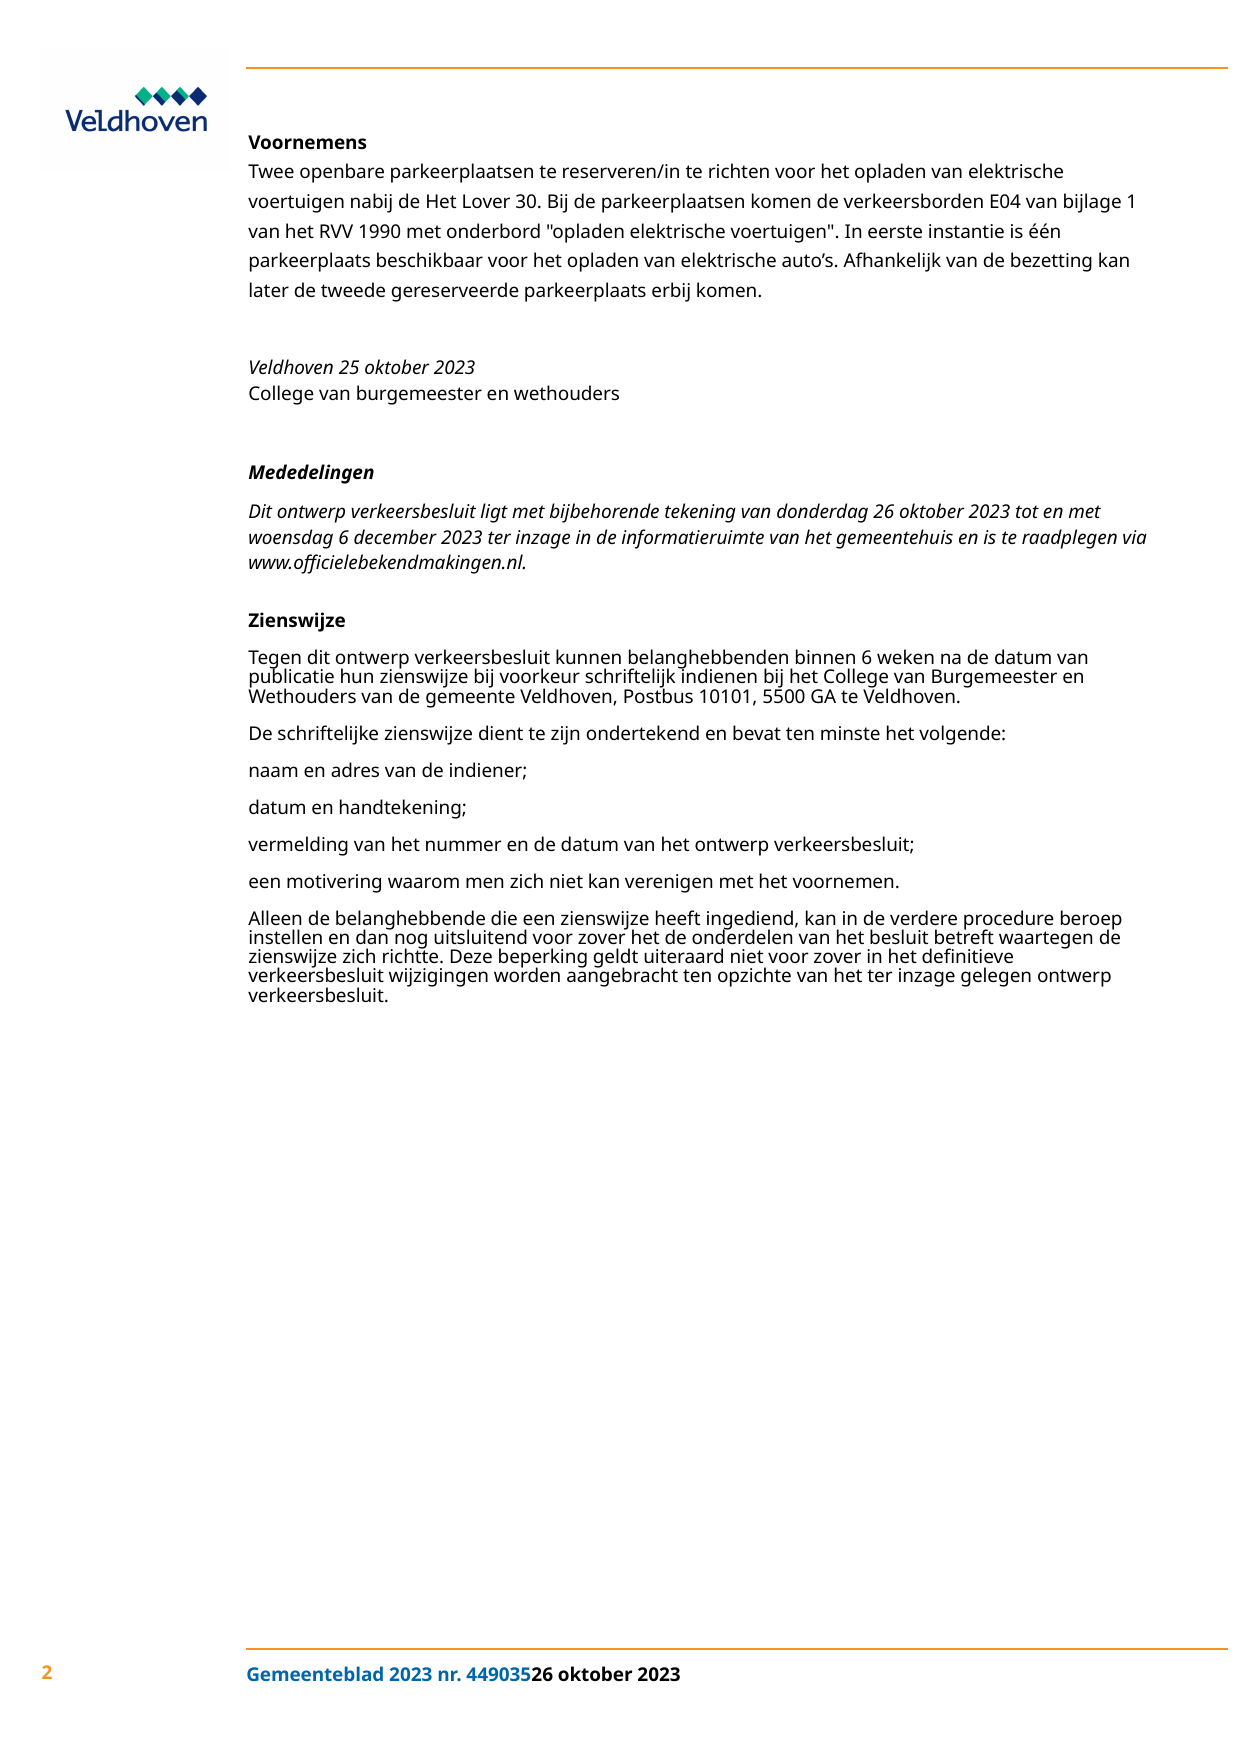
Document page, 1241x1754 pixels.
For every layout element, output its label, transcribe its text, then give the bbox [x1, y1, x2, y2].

text naam en adres van de indiener; [248, 762, 1152, 781]
text De schriftelijke zienswijze dient te zijn ondertekend en bevat ten minste het volgende: [248, 725, 1152, 744]
text Voornemens [248, 129, 1152, 155]
text datum en handtekening; [248, 799, 1152, 818]
text Mededelingen [248, 459, 1152, 484]
text Veldhoven 25 oktober 2023 [248, 354, 1152, 380]
text Dit ontwerp verkeersbesluit ligt met bijbehorende tekening van donderdag 26 oktober 2023 tot en met woensdag 6 december 2023 ter inzage in de informatieruimte van het gemeentehuis en is te raadplegen via www.officielebekendmakingen.nl. [248, 498, 1152, 575]
picture [41, 47, 231, 172]
text Twee openbare parkeerplaatsen te reserveren/in te richten voor het opladen van elektrische voertuigen nabij de Het Lover 30. Bij de parkeerplaatsen komen de verkeersborden E04 van bijlage 1 van het RVV 1990 met onderbord "opladen elektrische voertuigen". In eerste instantie is één parkeerplaats beschikbaar voor het opladen van elektrische auto’s. Afhankelijk van de bezetting kan later de tweede gereserveerde parkeerplaats erbij komen. [248, 159, 1152, 303]
text Zienswijze [248, 612, 1152, 632]
text Alleen de belanghebbende die een zienswijze heeft ingediend, kan in de verdere procedure beroep instellen en dan nog uitsluitend voor zover het de onderdelen van het besluit betreft waartegen de zienswijze zich richtte. Deze beperking geldt uiteraard niet voor zover in het definitieve verkeersbesluit wijzigingen worden aangebracht ten opzichte van het ter inzage gelegen ontwerp verkeersbesluit. [248, 910, 1152, 1006]
text College van burgemeester en wethouders [248, 380, 1152, 406]
text Tegen dit ontwerp verkeersbesluit kunnen belanghebbenden binnen 6 weken na de datum van publicatie hun zienswijze bij voorkeur schriftelijk indienen bij het College van Burgemeester en Wethouders van de gemeente Veldhoven, Postbus 10101, 5500 GA te Veldhoven. [248, 649, 1152, 707]
text een motivering waarom men zich niet kan verenigen met het voornemen. [248, 873, 1152, 892]
text vermelding van het nummer en de datum van het ontwerp verkeersbesluit; [248, 836, 1152, 855]
